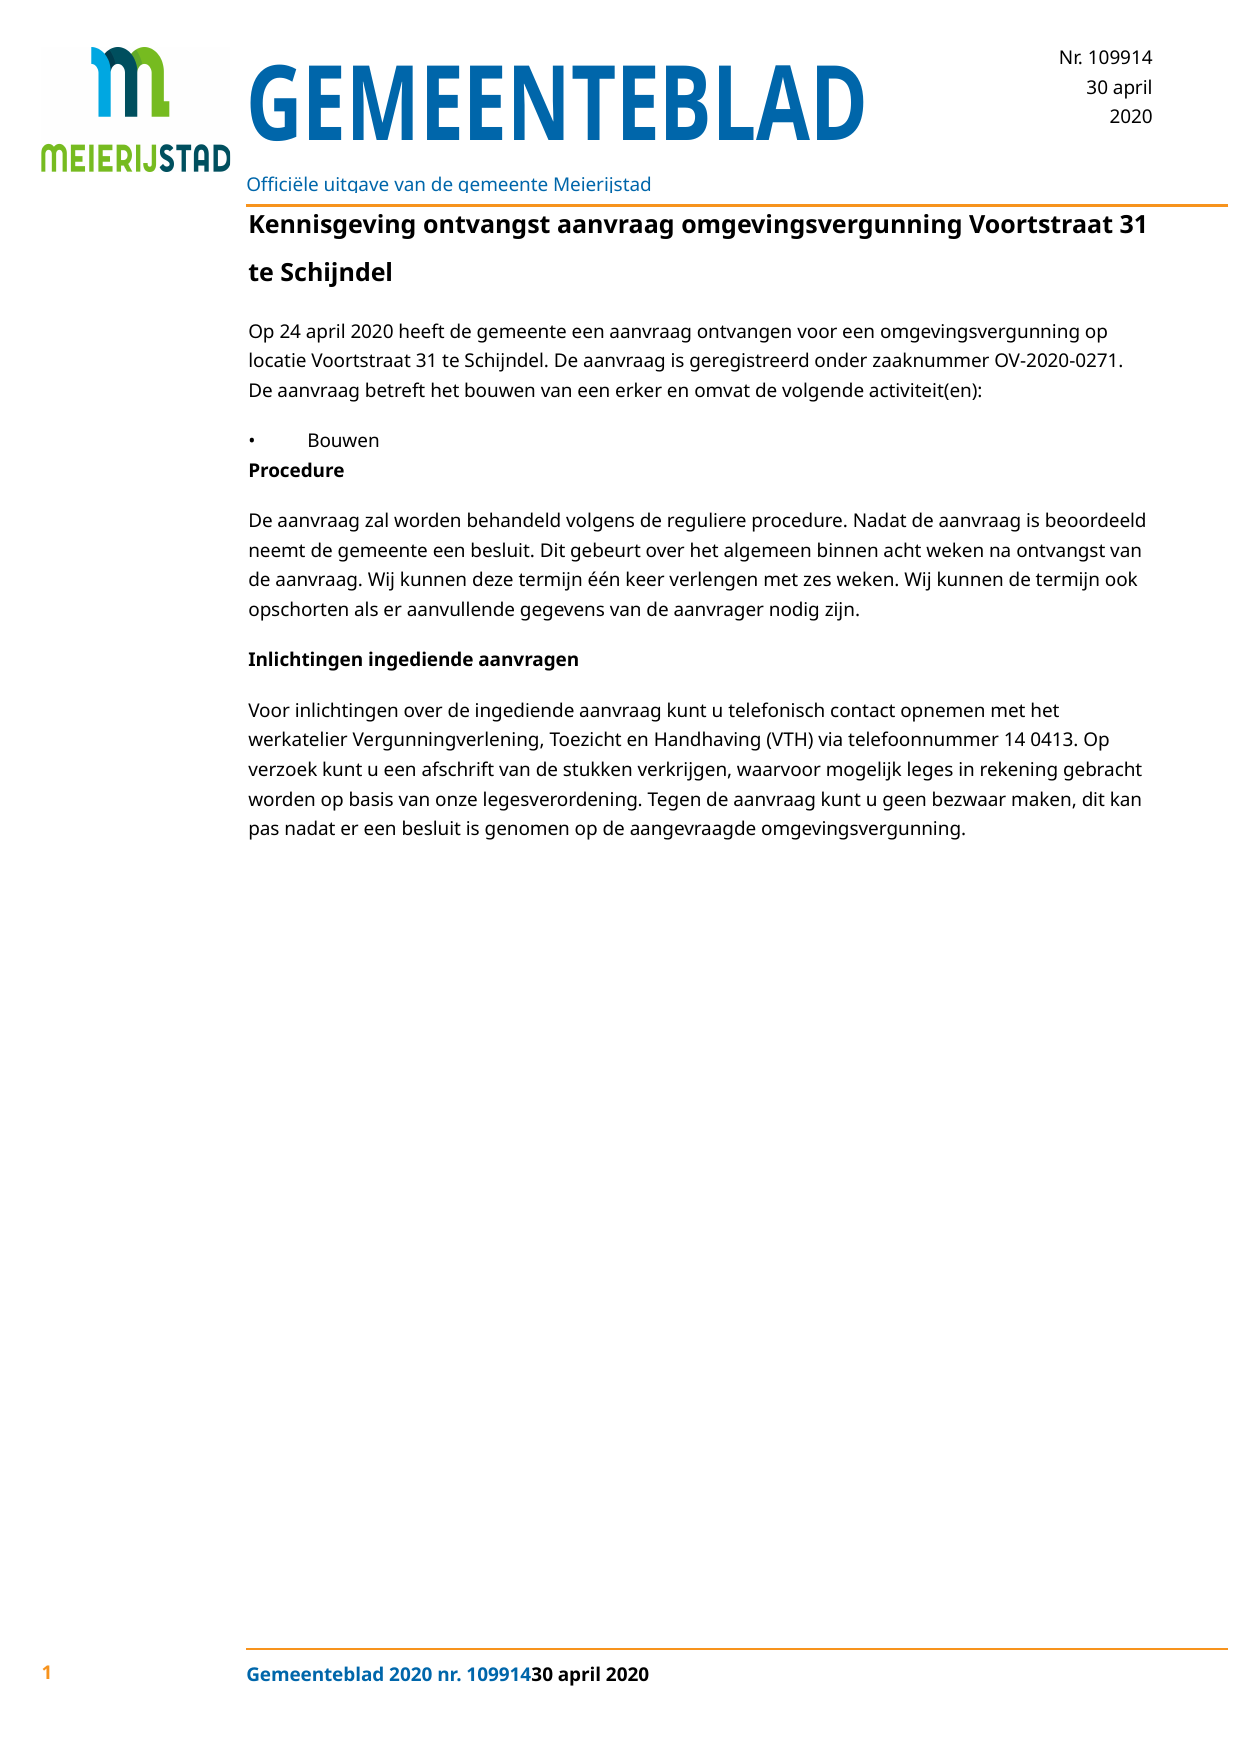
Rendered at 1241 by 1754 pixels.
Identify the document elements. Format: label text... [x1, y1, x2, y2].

text Kennisgeving ontvangst aanvraag omgevingsvergunning Voortstraat 31 te Schijndel [248, 207, 1152, 288]
text Procedure [248, 457, 1152, 483]
text Voor inlichtingen over de ingediende aanvraag kunt u telefonisch contact opnemen met het werkatelier Vergunningverlening, Toezicht en Handhaving (VTH) via telefoonnummer 14 0413. Op verzoek kunt u een afschrift van de stukken verkrijgen, waarvoor mogelijk leges in rekening gebracht worden op basis van onze legesverordening. Tegen de aanvraag kunt u geen bezwaar maken, dit kan pas nadat er een besluit is genomen op de aangevraagde omgevingsvergunning. [248, 697, 1152, 841]
picture [41, 47, 231, 172]
text Op 24 april 2020 heeft de gemeente een aanvraag ontvangen voor een omgevingsvergunning op locatie Voortstraat 31 te Schijndel. De aanvraag is geregistreerd onder zaaknummer OV-2020-0271. De aanvraag betreft het bouwen van een erker en omvat de volgende activiteit(en): [248, 318, 1152, 403]
list Bouwen [248, 427, 1152, 453]
text Inlichtingen ingediende aanvragen [248, 647, 1152, 672]
text De aanvraag zal worden behandeld volgens de reguliere procedure. Nadat de aanvraag is beoordeeld neemt de gemeente een besluit. Dit gebeurt over het algemeen binnen acht weken na ontvangst van de aanvraag. Wij kunnen deze termijn één keer verlengen met zes weken. Wij kunnen de termijn ook opschorten als er aanvullende gegevens van de aanvrager nodig zijn. [248, 507, 1152, 622]
